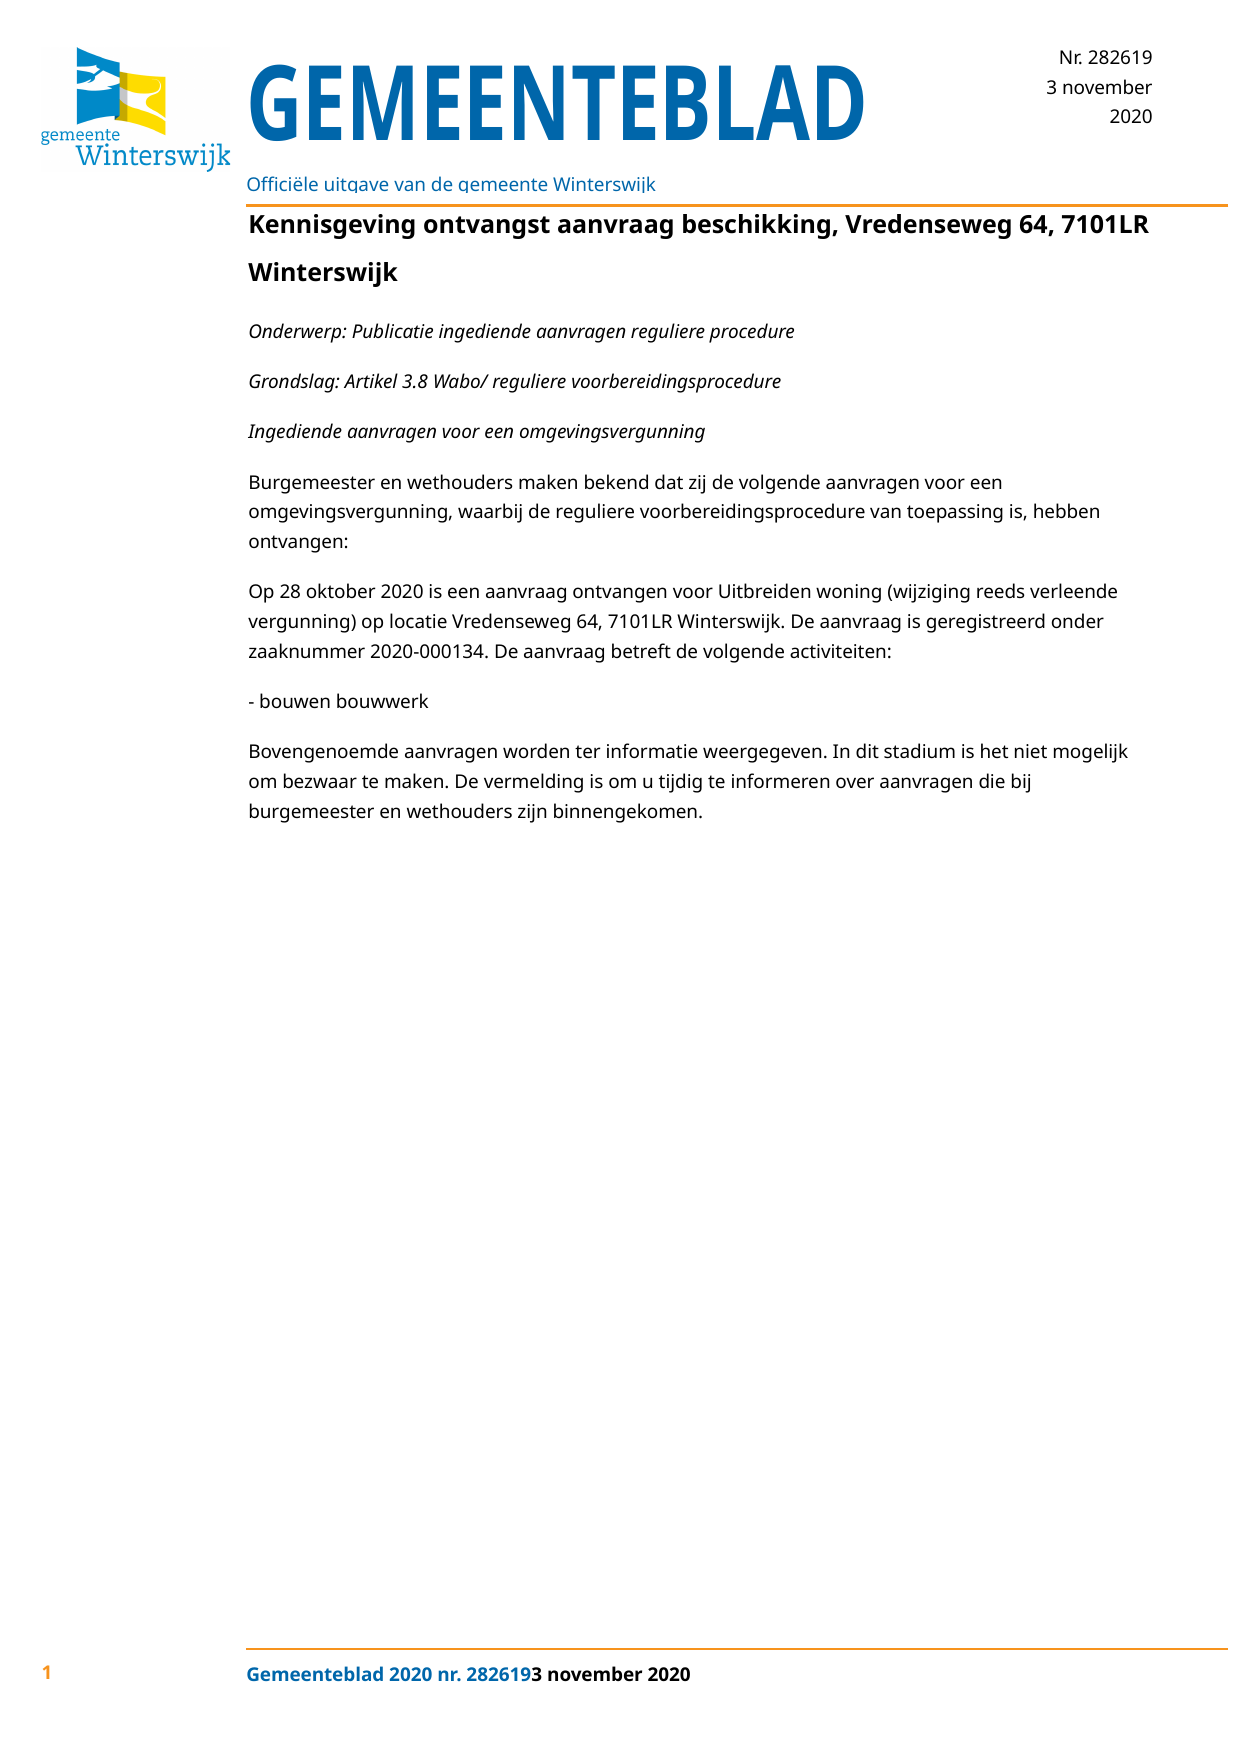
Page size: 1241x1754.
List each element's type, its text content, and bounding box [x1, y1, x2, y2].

text Kennisgeving ontvangst aanvraag beschikking, Vredenseweg 64, 7101LR Winterswijk [248, 207, 1152, 288]
text Grondslag: Artikel 3.8 Wabo/ reguliere voorbereidingsprocedure [248, 368, 1152, 394]
text Burgemeester en wethouders maken bekend dat zij de volgende aanvragen voor een omgevingsvergunning, waarbij de reguliere voorbereidingsprocedure van toepassing is, hebben ontvangen: [248, 469, 1152, 554]
text Onderwerp: Publicatie ingediende aanvragen reguliere procedure [248, 318, 1152, 344]
text Bovengenoemde aanvragen worden ter informatie weergegeven. In dit stadium is het niet mogelijk om bezwaar te maken. De vermelding is om u tijdig te informeren over aanvragen die bij burgemeester en wethouders zijn binnengekomen. [248, 739, 1152, 824]
picture [41, 47, 231, 172]
text - bouwen bouwwerk [248, 688, 1152, 714]
text Op 28 oktober 2020 is een aanvraag ontvangen voor Uitbreiden woning (wijziging reeds verleende vergunning) op locatie Vredenseweg 64, 7101LR Winterswijk. De aanvraag is geregistreerd onder zaaknummer 2020-000134. De aanvraag betreft de volgende activiteiten: [248, 579, 1152, 664]
text Ingediende aanvragen voor een omgevingsvergunning [248, 419, 1152, 444]
picture [225, 153, 231, 162]
